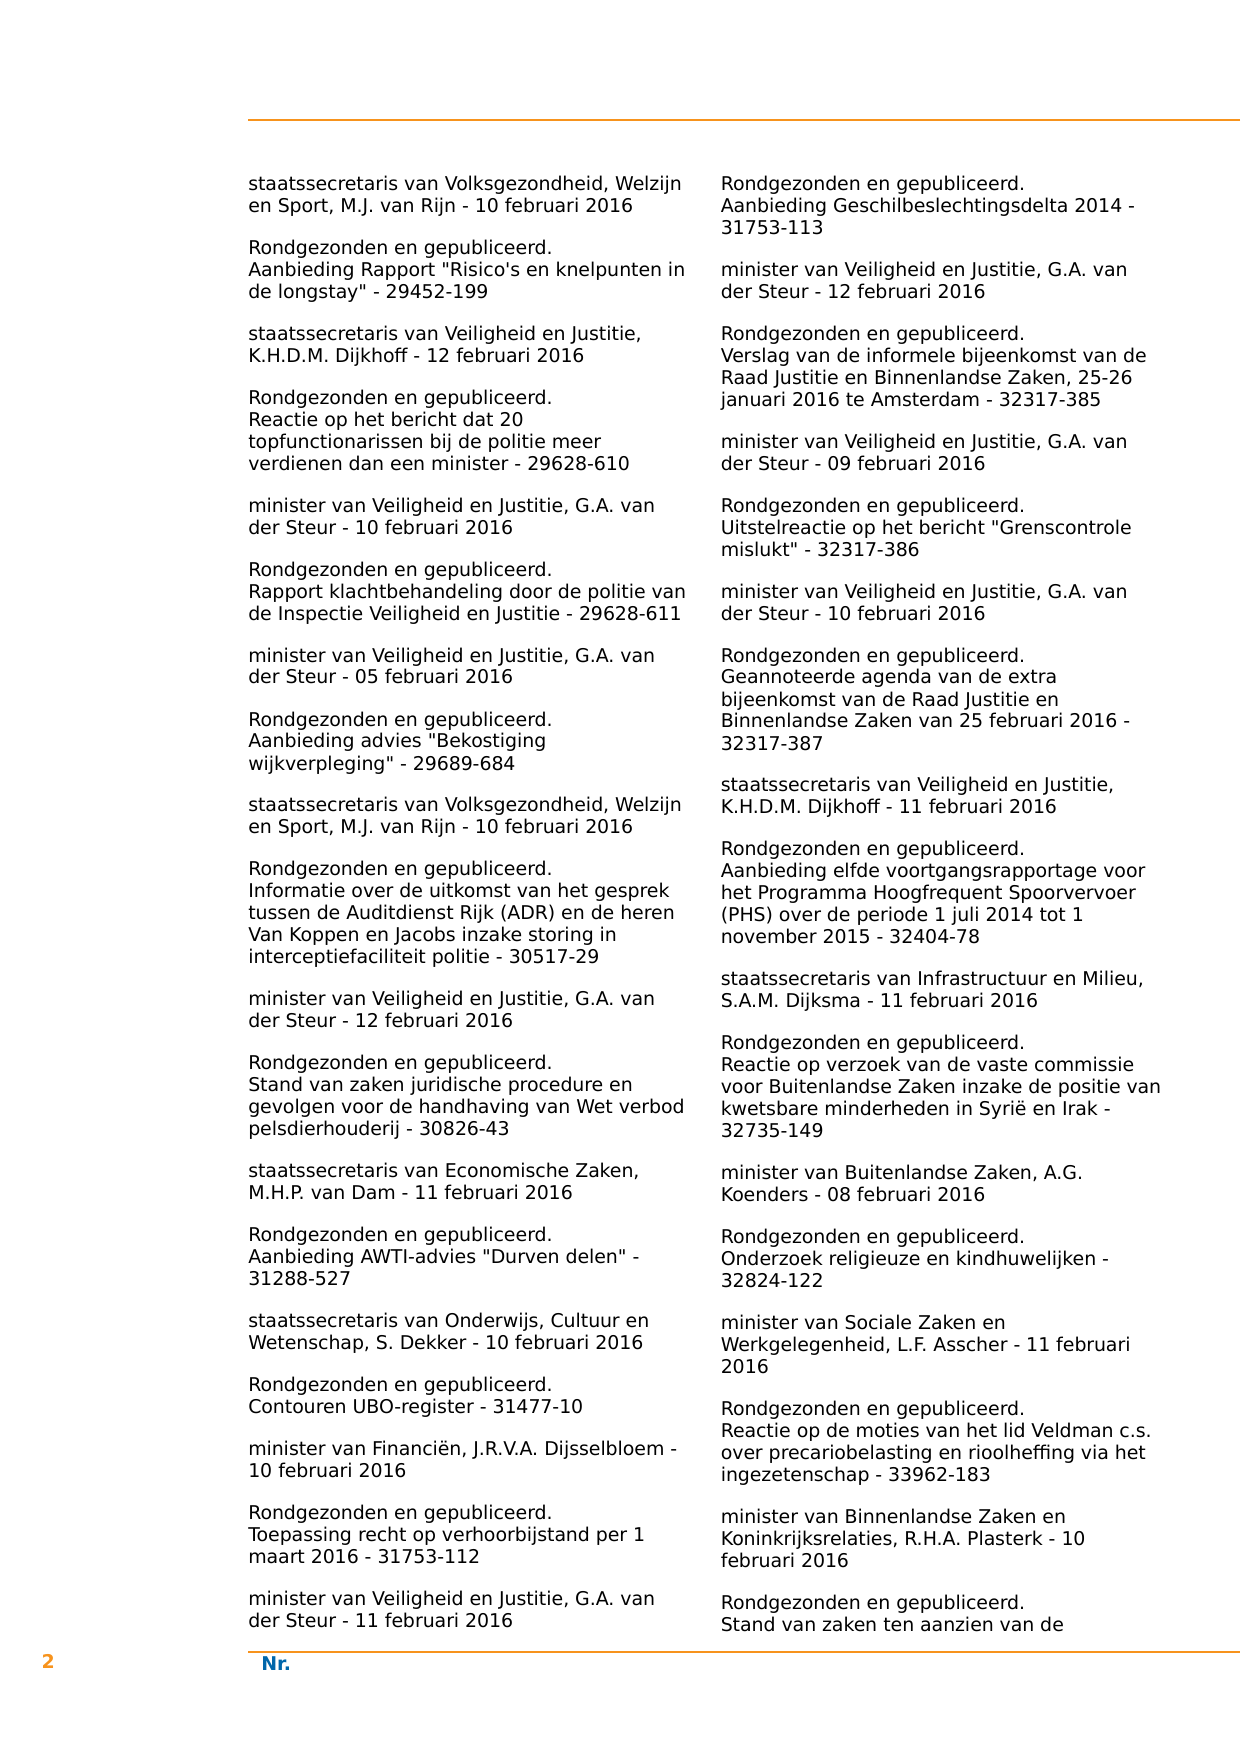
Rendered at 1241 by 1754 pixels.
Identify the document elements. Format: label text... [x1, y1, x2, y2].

text Rondgezonden en gepubliceerd. [721, 1226, 1163, 1248]
text Rondgezonden en gepubliceerd. [248, 558, 691, 581]
text Onderzoek religieuze en kindhuwelijken - 32824-122 [721, 1248, 1163, 1292]
text Aanbieding AWTI-advies "Durven delen" - 31288-527 [248, 1246, 691, 1290]
text Rondgezonden en gepubliceerd. [248, 237, 691, 259]
text Toepassing recht op verhoorbijstand per 1 maart 2016 - 31753-112 [248, 1524, 691, 1568]
text Rondgezonden en gepubliceerd. [248, 858, 691, 880]
text Rondgezonden en gepubliceerd. [721, 1032, 1163, 1054]
text Rondgezonden en gepubliceerd. [721, 1398, 1163, 1420]
text Rondgezonden en gepubliceerd. [248, 1224, 691, 1246]
text Rondgezonden en gepubliceerd. [248, 708, 691, 730]
text Rondgezonden en gepubliceerd. [248, 387, 691, 409]
text minister van Veiligheid en Justitie, G.A. van der Steur - 09 februari 2016 [721, 431, 1163, 474]
text staatssecretaris van Veiligheid en Justitie, K.H.D.M. Dijkhoff - 11 februari 2016 [721, 774, 1163, 818]
text minister van Veiligheid en Justitie, G.A. van der Steur - 10 februari 2016 [248, 494, 691, 538]
text Rondgezonden en gepubliceerd. [721, 1592, 1163, 1614]
text Rondgezonden en gepubliceerd. [248, 1502, 691, 1524]
text Rondgezonden en gepubliceerd. [721, 644, 1163, 666]
text staatssecretaris van Economische Zaken, M.H.P. van Dam - 11 februari 2016 [248, 1160, 691, 1204]
text staatssecretaris van Infrastructuur en Milieu, S.A.M. Dijksma - 11 februari 2016 [721, 968, 1163, 1012]
text Geannoteerde agenda van de extra bijeenkomst van de Raad Justitie en Binnenlandse Zaken van 25 februari 2016 - 32317-387 [721, 666, 1163, 754]
text minister van Veiligheid en Justitie, G.A. van der Steur - 12 februari 2016 [721, 259, 1163, 303]
text minister van Veiligheid en Justitie, G.A. van der Steur - 10 februari 2016 [721, 581, 1163, 624]
text staatssecretaris van Volksgezondheid, Welzijn en Sport, M.J. van Rijn - 10 februari 2016 [248, 173, 691, 217]
text minister van Veiligheid en Justitie, G.A. van der Steur - 12 februari 2016 [248, 988, 691, 1032]
text Uitstelreactie op het bericht "Grenscontrole mislukt" - 32317-386 [721, 517, 1163, 561]
text staatssecretaris van Onderwijs, Cultuur en Wetenschap, S. Dekker - 10 februari 2016 [248, 1310, 691, 1354]
text Aanbieding Rapport "Risico's en knelpunten in de longstay" - 29452-199 [248, 259, 691, 303]
text staatssecretaris van Veiligheid en Justitie, K.H.D.M. Dijkhoff - 12 februari 2016 [248, 323, 691, 367]
text Contouren UBO-register - 31477-10 [248, 1396, 691, 1418]
text Rondgezonden en gepubliceerd. [721, 494, 1163, 517]
text Rondgezonden en gepubliceerd. [248, 1374, 691, 1396]
text Rondgezonden en gepubliceerd. [721, 173, 1163, 195]
text Reactie op de moties van het lid Veldman c.s. over precariobelasting en rioolheffing via het ingezetenschap - 33962-183 [721, 1420, 1163, 1486]
text minister van Sociale Zaken en Werkgelegenheid, L.F. Asscher - 11 februari 2016 [721, 1312, 1163, 1378]
text Verslag van de informele bijeenkomst van de Raad Justitie en Binnenlandse Zaken, 25-26 januari 2016 te Amsterdam - 32317-385 [721, 345, 1163, 411]
text minister van Buitenlandse Zaken, A.G. Koenders - 08 februari 2016 [721, 1162, 1163, 1206]
text Stand van zaken juridische procedure en gevolgen voor de handhaving van Wet verbod pelsdierhouderij - 30826-43 [248, 1074, 691, 1140]
text Aanbieding elfde voortgangsrapportage voor het Programma Hoogfrequent Spoorvervoer (PHS) over de periode 1 juli 2014 tot 1 november 2015 - 32404-78 [721, 860, 1163, 948]
text Informatie over de uitkomst van het gesprek tussen de Auditdienst Rijk (ADR) en de heren Van Koppen en Jacobs inzake storing in interceptiefaciliteit politie - 30517-29 [248, 880, 691, 968]
text Reactie op het bericht dat 20 topfunctionarissen bij de politie meer verdienen dan een minister - 29628-610 [248, 409, 691, 474]
text minister van Binnenlandse Zaken en Koninkrijksrelaties, R.H.A. Plasterk - 10 februari 2016 [721, 1506, 1163, 1572]
text Reactie op verzoek van de vaste commissie voor Buitenlandse Zaken inzake de positie van kwetsbare minderheden in Syrië en Irak - 32735-149 [721, 1054, 1163, 1142]
text staatssecretaris van Volksgezondheid, Welzijn en Sport, M.J. van Rijn - 10 februari 2016 [248, 794, 691, 838]
text Rapport klachtbehandeling door de politie van de Inspectie Veiligheid en Justitie - 29628-611 [248, 581, 691, 624]
text minister van Veiligheid en Justitie, G.A. van der Steur - 11 februari 2016 [248, 1588, 691, 1632]
text Rondgezonden en gepubliceerd. [721, 323, 1163, 345]
text Aanbieding advies "Bekostiging wijkverpleging" - 29689-684 [248, 730, 691, 774]
text minister van Veiligheid en Justitie, G.A. van der Steur - 05 februari 2016 [248, 644, 691, 688]
text Aanbieding Geschilbeslechtingsdelta 2014 - 31753-113 [721, 195, 1163, 239]
text minister van Financiën, J.R.V.A. Dijsselbloem - 10 februari 2016 [248, 1438, 691, 1482]
text Rondgezonden en gepubliceerd. [248, 1052, 691, 1074]
text Stand van zaken ten aanzien van de [721, 1614, 1163, 1636]
text Rondgezonden en gepubliceerd. [721, 838, 1163, 860]
